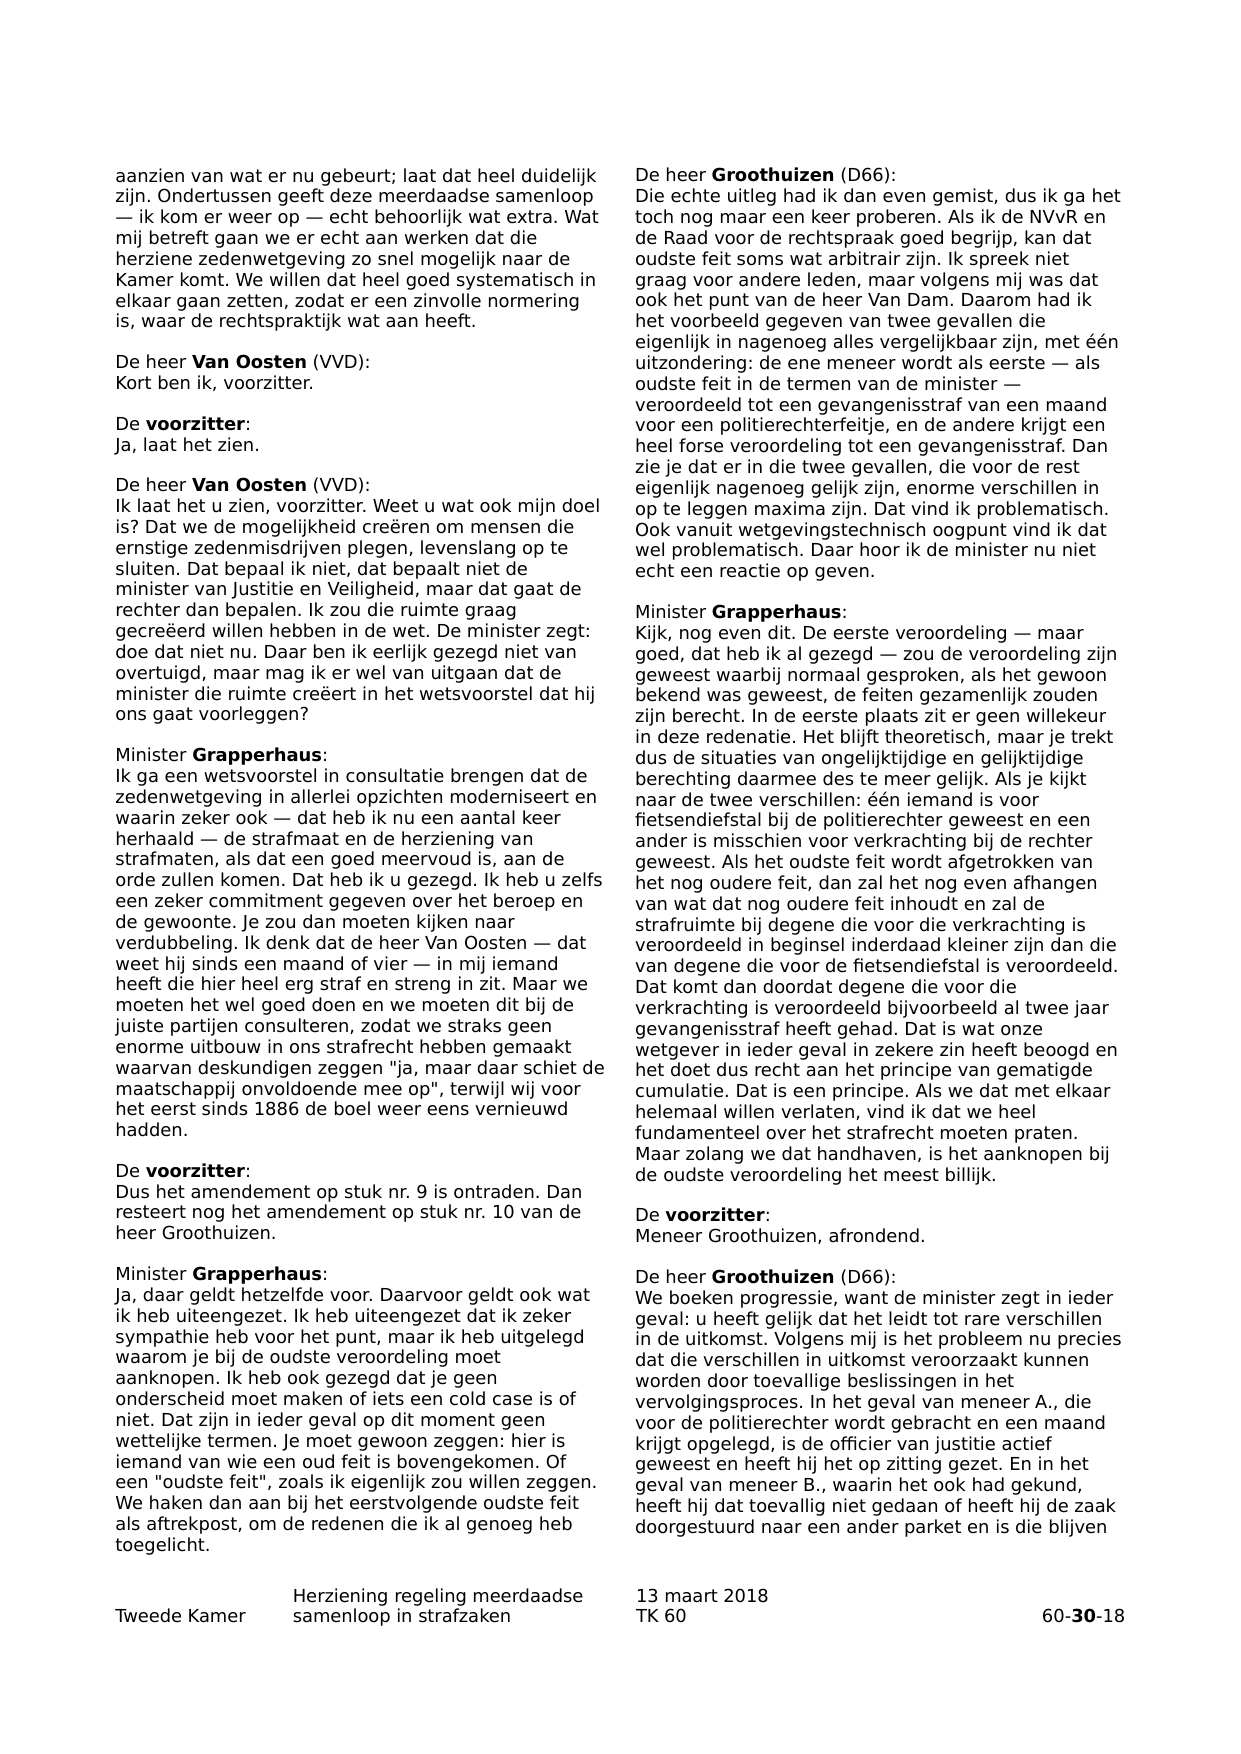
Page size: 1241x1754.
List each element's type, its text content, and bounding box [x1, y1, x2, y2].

text aanzien van wat er nu gebeurt; laat dat heel duidelijk zijn. Ondertussen geeft deze meerdaadse samenloop — ik kom er weer op — echt behoorlijk wat extra. Wat mij betreft gaan we er echt aan werken dat die herziene zedenwetgeving zo snel mogelijk naar de Kamer komt. We willen dat heel goed systematisch in elkaar gaan zetten, zodat er een zinvolle normering is, waar de rechtspraktijk wat aan heeft. [115, 165, 605, 332]
text De voorzitter: [115, 1161, 605, 1181]
text Ja, daar geldt hetzelfde voor. Daarvoor geldt ook wat ik heb uiteengezet. Ik heb uiteengezet dat ik zeker sympathie heb voor het punt, maar ik heb uitgelegd waarom je bij de oudste veroordeling moet aanknopen. Ik heb ook gezegd dat je geen onderscheid moet maken of iets een cold case is of niet. Dat zijn in ieder geval op dit moment geen wettelijke termen. Je moet gewoon zeggen: hier is iemand van wie een oud feit is bovengekomen. Of een "oudste feit", zoals ik eigenlijk zou willen zeggen. We haken dan aan bij het eerstvolgende oudste feit als aftrekpost, om de redenen die ik al genoeg heb toegelicht. [115, 1285, 605, 1556]
text Die echte uitleg had ik dan even gemist, dus ik ga het toch nog maar een keer proberen. Als ik de NVvR en de Raad voor de rechtspraak goed begrijp, kan dat oudste feit soms wat arbitrair zijn. Ik spreek niet graag voor andere leden, maar volgens mij was dat ook het punt van de heer Van Dam. Daarom had ik het voorbeeld gegeven van twee gevallen die eigenlijk in nagenoeg alles vergelijkbaar zijn, met één uitzondering: de ene meneer wordt als eerste — als oudste feit in de termen van de minister — veroordeeld tot een gevangenisstraf van een maand voor een politierechterfeitje, en de andere krijgt een heel forse veroordeling tot een gevangenisstraf. Dan zie je dat er in die twee gevallen, die voor de rest eigenlijk nagenoeg gelijk zijn, enorme verschillen in op te leggen maxima zijn. Dat vind ik problematisch. Ook vanuit wetgevingstechnisch oogpunt vind ik dat wel problematisch. Daar hoor ik de minister nu niet echt een reactie op geven. [635, 186, 1125, 582]
text De voorzitter: [115, 413, 605, 434]
text De voorzitter: [635, 1205, 1125, 1226]
text Minister Grapperhaus: [635, 602, 1125, 623]
text Meneer Groothuizen, afrondend. [635, 1226, 1125, 1247]
text De heer Van Oosten (VVD): [115, 352, 605, 373]
text Ik ga een wetsvoorstel in consultatie brengen dat de zedenwetgeving in allerlei opzichten moderniseert en waarin zeker ook — dat heb ik nu een aantal keer herhaald — de strafmaat en de herziening van strafmaten, als dat een goed meervoud is, aan de orde zullen komen. Dat heb ik u gezegd. Ik heb u zelfs een zeker commitment gegeven over het beroep en de gewoonte. Je zou dan moeten kijken naar verdubbeling. Ik denk dat de heer Van Oosten — dat weet hij sinds een maand of vier — in mij iemand heeft die hier heel erg straf en streng in zit. Maar we moeten het wel goed doen en we moeten dit bij de juiste partijen consulteren, zodat we straks geen enorme uitbouw in ons strafrecht hebben gemaakt waarvan deskundigen zeggen "ja, maar daar schiet de maatschappij onvoldoende mee op", terwijl wij voor het eerst sinds 1886 de boel weer eens vernieuwd hadden. [115, 766, 605, 1141]
text Dus het amendement op stuk nr. 9 is ontraden. Dan resteert nog het amendement op stuk nr. 10 van de heer Groothuizen. [115, 1181, 605, 1244]
text We boeken progressie, want de minister zegt in ieder geval: u heeft gelijk dat het leidt tot rare verschillen in de uitkomst. Volgens mij is het probleem nu precies dat die verschillen in uitkomst veroorzaakt kunnen worden door toevallige beslissingen in het vervolgingsproces. In het geval van meneer A., die voor de politierechter wordt gebracht en een maand krijgt opgelegd, is de officier van justitie actief geweest en heeft hij het op zitting gezet. En in het geval van meneer B., waarin het ook had gekund, heeft hij dat toevallig niet gedaan of heeft hij de zaak doorgestuurd naar een ander parket en is die blijven [635, 1287, 1125, 1537]
text Kijk, nog even dit. De eerste veroordeling — maar goed, dat heb ik al gezegd — zou de veroordeling zijn geweest waarbij normaal gesproken, als het gewoon bekend was geweest, de feiten gezamenlijk zouden zijn berecht. In de eerste plaats zit er geen willekeur in deze redenatie. Het blijft theoretisch, maar je trekt dus de situaties van ongelijktijdige en gelijktijdige berechting daarmee des te meer gelijk. Als je kijkt naar de twee verschillen: één iemand is voor fietsendiefstal bij de politierechter geweest en een ander is misschien voor verkrachting bij de rechter geweest. Als het oudste feit wordt afgetrokken van het nog oudere feit, dan zal het nog even afhangen van wat dat nog oudere feit inhoudt en zal de strafruimte bij degene die voor die verkrachting is veroordeeld in beginsel inderdaad kleiner zijn dan die van degene die voor de fietsendiefstal is veroordeeld. Dat komt dan doordat degene die voor die verkrachting is veroordeeld bijvoorbeeld al twee jaar gevangenisstraf heeft gehad. Dat is wat onze wetgever in ieder geval in zekere zin heeft beoogd en het doet dus recht aan het principe van gematigde cumulatie. Dat is een principe. Als we dat met elkaar helemaal willen verlaten, vind ik dat we heel fundamenteel over het strafrecht moeten praten. Maar zolang we dat handhaven, is het aanknopen bij de oudste veroordeling het meest billijk. [635, 623, 1125, 1185]
text Kort ben ik, voorzitter. [115, 373, 605, 393]
text De heer Groothuizen (D66): [635, 165, 1125, 186]
text Ja, laat het zien. [115, 434, 605, 455]
text Ik laat het u zien, voorzitter. Weet u wat ook mijn doel is? Dat we de mogelijkheid creëren om mensen die ernstige zedenmisdrijven plegen, levenslang op te sluiten. Dat bepaal ik niet, dat bepaalt niet de minister van Justitie en Veiligheid, maar dat gaat de rechter dan bepalen. Ik zou die ruimte graag gecreëerd willen hebben in de wet. De minister zegt: doe dat niet nu. Daar ben ik eerlijk gezegd niet van overtuigd, maar mag ik er wel van uitgaan dat de minister die ruimte creëert in het wetsvoorstel dat hij ons gaat voorleggen? [115, 496, 605, 725]
text De heer Groothuizen (D66): [635, 1267, 1125, 1287]
text De heer Van Oosten (VVD): [115, 475, 605, 496]
text Minister Grapperhaus: [115, 745, 605, 766]
text Minister Grapperhaus: [115, 1264, 605, 1285]
